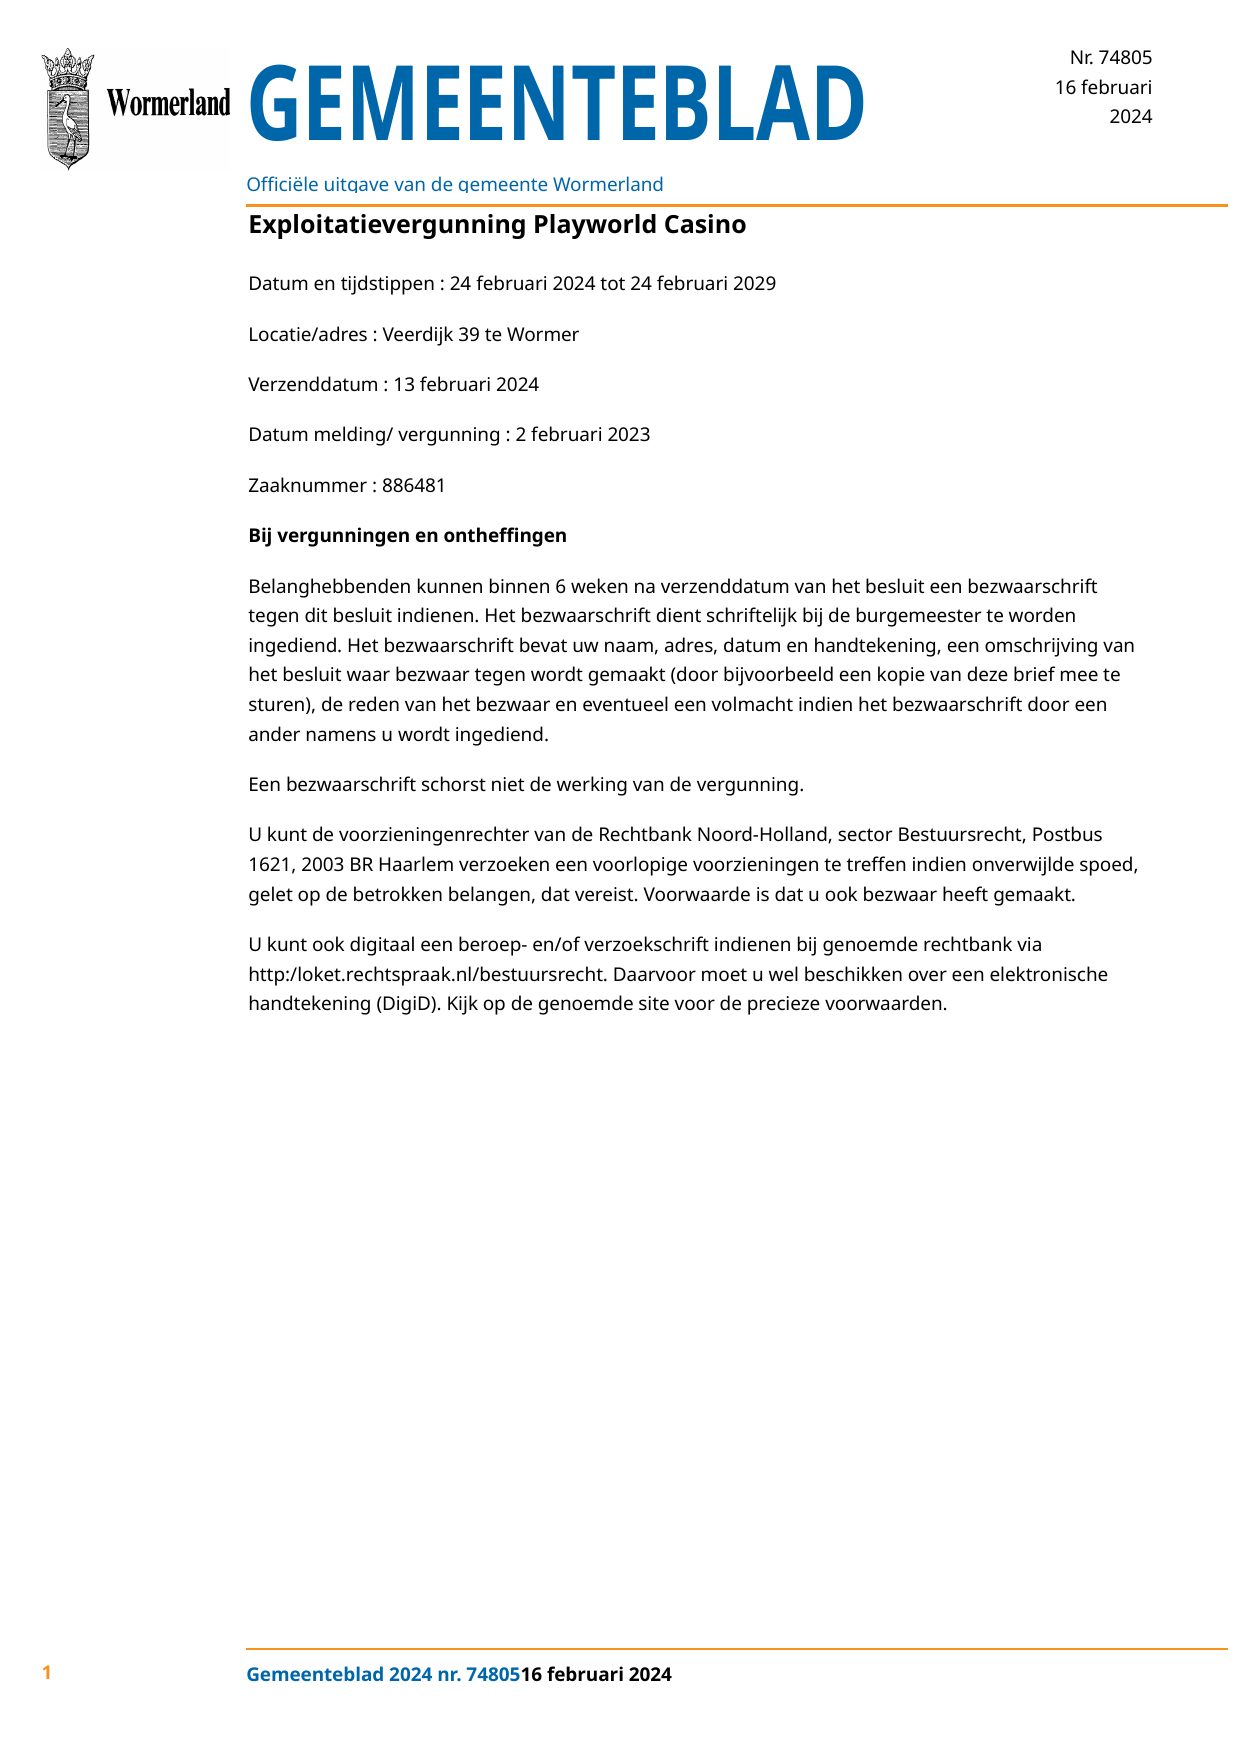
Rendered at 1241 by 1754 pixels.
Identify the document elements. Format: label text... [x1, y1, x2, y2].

text U kunt ook digitaal een beroep- en/of verzoekschrift indienen bij genoemde rechtbank via http:/loket.rechtspraak.nl/bestuursrecht. Daarvoor moet u wel beschikken over een elektronische handtekening (DigiD). Kijk op de genoemde site voor de precieze voorwaarden. [248, 931, 1152, 1016]
text Locatie/adres : Veerdijk 39 te Wormer [248, 321, 1152, 346]
text Exploitatievergunning Playworld Casino [248, 207, 1152, 241]
text U kunt de voorzieningenrechter van de Rechtbank Noord-Holland, sector Bestuursrecht, Postbus 1621, 2003 BR Haarlem verzoeken een voorlopige voorzieningen te treffen indien onverwijlde spoed, gelet op de betrokken belangen, dat vereist. Voorwaarde is dat u ook bezwaar heeft gemaakt. [248, 822, 1152, 906]
text Bij vergunningen en ontheffingen [248, 522, 1152, 548]
text Verzenddatum : 13 februari 2024 [248, 371, 1152, 397]
text Datum en tijdstippen : 24 februari 2024 tot 24 februari 2029 [248, 270, 1152, 296]
text Datum melding/ vergunning : 2 februari 2023 [248, 422, 1152, 447]
text Zaaknummer : 886481 [248, 472, 1152, 498]
picture [41, 47, 231, 172]
text Een bezwaarschrift schorst niet de werking van de vergunning. [248, 771, 1152, 797]
text Belanghebbenden kunnen binnen 6 weken na verzenddatum van het besluit een bezwaarschrift tegen dit besluit indienen. Het bezwaarschrift dient schriftelijk bij de burgemeester te worden ingediend. Het bezwaarschrift bevat uw naam, adres, datum en handtekening, een omschrijving van het besluit waar bezwaar tegen wordt gemaakt (door bijvoorbeeld een kopie van deze brief mee te sturen), de reden van het bezwaar en eventueel een volmacht indien het bezwaarschrift door een ander namens u wordt ingediend. [248, 573, 1152, 746]
